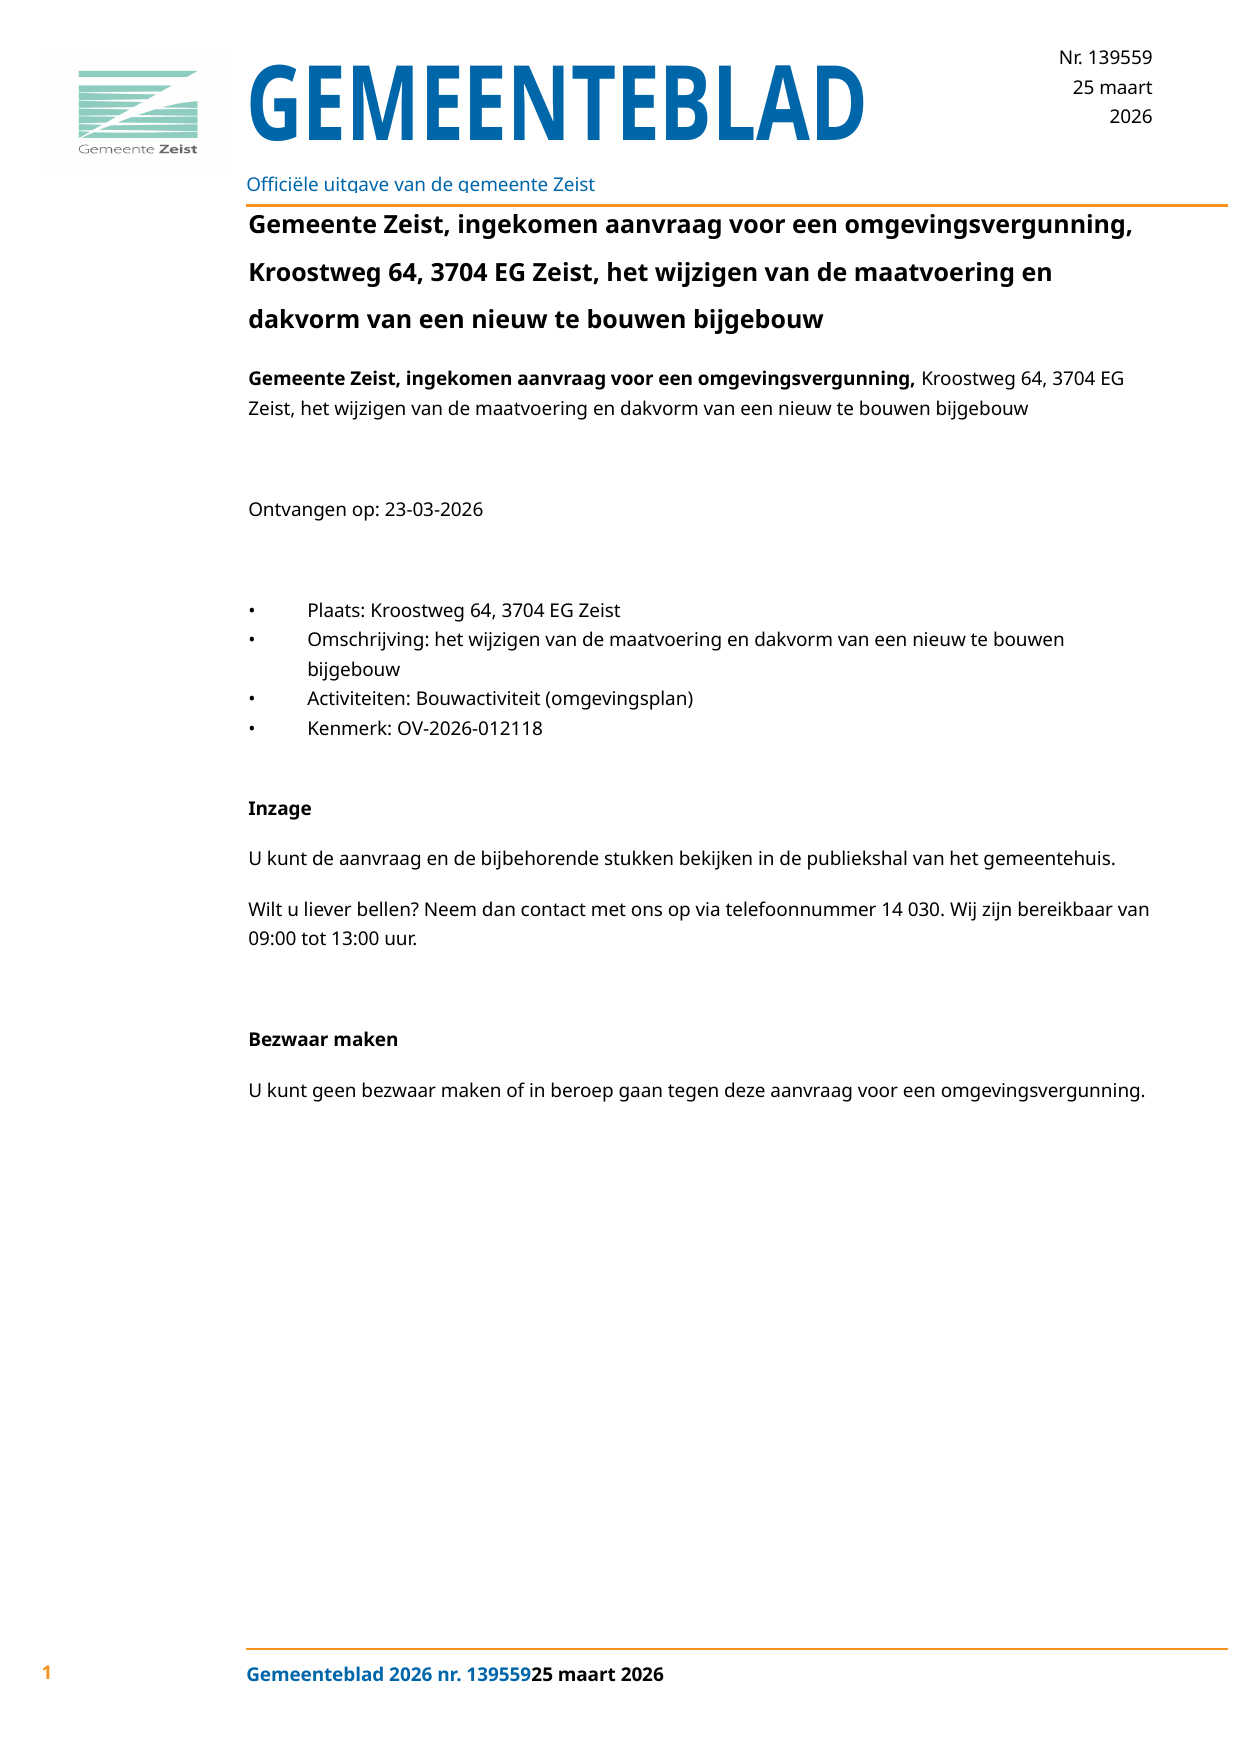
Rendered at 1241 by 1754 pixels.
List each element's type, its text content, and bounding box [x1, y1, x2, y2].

list Omschrijving: het wijzigen van de maatvoering en dakvorm van een nieuw te bouwen bijgebouw [248, 626, 1152, 682]
list Kenmerk: OV-2026-012118 [248, 715, 1152, 741]
text Wilt u liever bellen? Neem dan contact met ons op via telefoonnummer 14 030. Wij zijn bereikbaar van 09:00 tot 13:00 uur. [248, 896, 1152, 951]
text U kunt de aanvraag en de bijbehorende stukken bekijken in de publiekshal van het gemeentehuis. [248, 846, 1152, 871]
list Activiteiten: Bouwactiviteit (omgevingsplan) [248, 686, 1152, 711]
text Ontvangen op: 23-03-2026 [248, 496, 1152, 522]
picture [41, 47, 231, 172]
text Bezwaar maken [248, 1026, 1152, 1052]
text Gemeente Zeist, ingekomen aanvraag voor een omgevingsvergunning, Kroostweg 64, 3704 EG Zeist, het wijzigen van de maatvoering en dakvorm van een nieuw te bouwen bijgebouw [248, 207, 1152, 336]
text Gemeente Zeist, ingekomen aanvraag voor een omgevingsvergunning, Kroostweg 64, 3704 EG Zeist, het wijzigen van de maatvoering en dakvorm van een nieuw te bouwen bijgebouw [248, 366, 1152, 421]
text U kunt geen bezwaar maken of in beroep gaan tegen deze aanvraag voor een omgevingsvergunning. [248, 1077, 1152, 1102]
text Inzage [248, 795, 1152, 821]
list Plaats: Kroostweg 64, 3704 EG Zeist [248, 597, 1152, 622]
